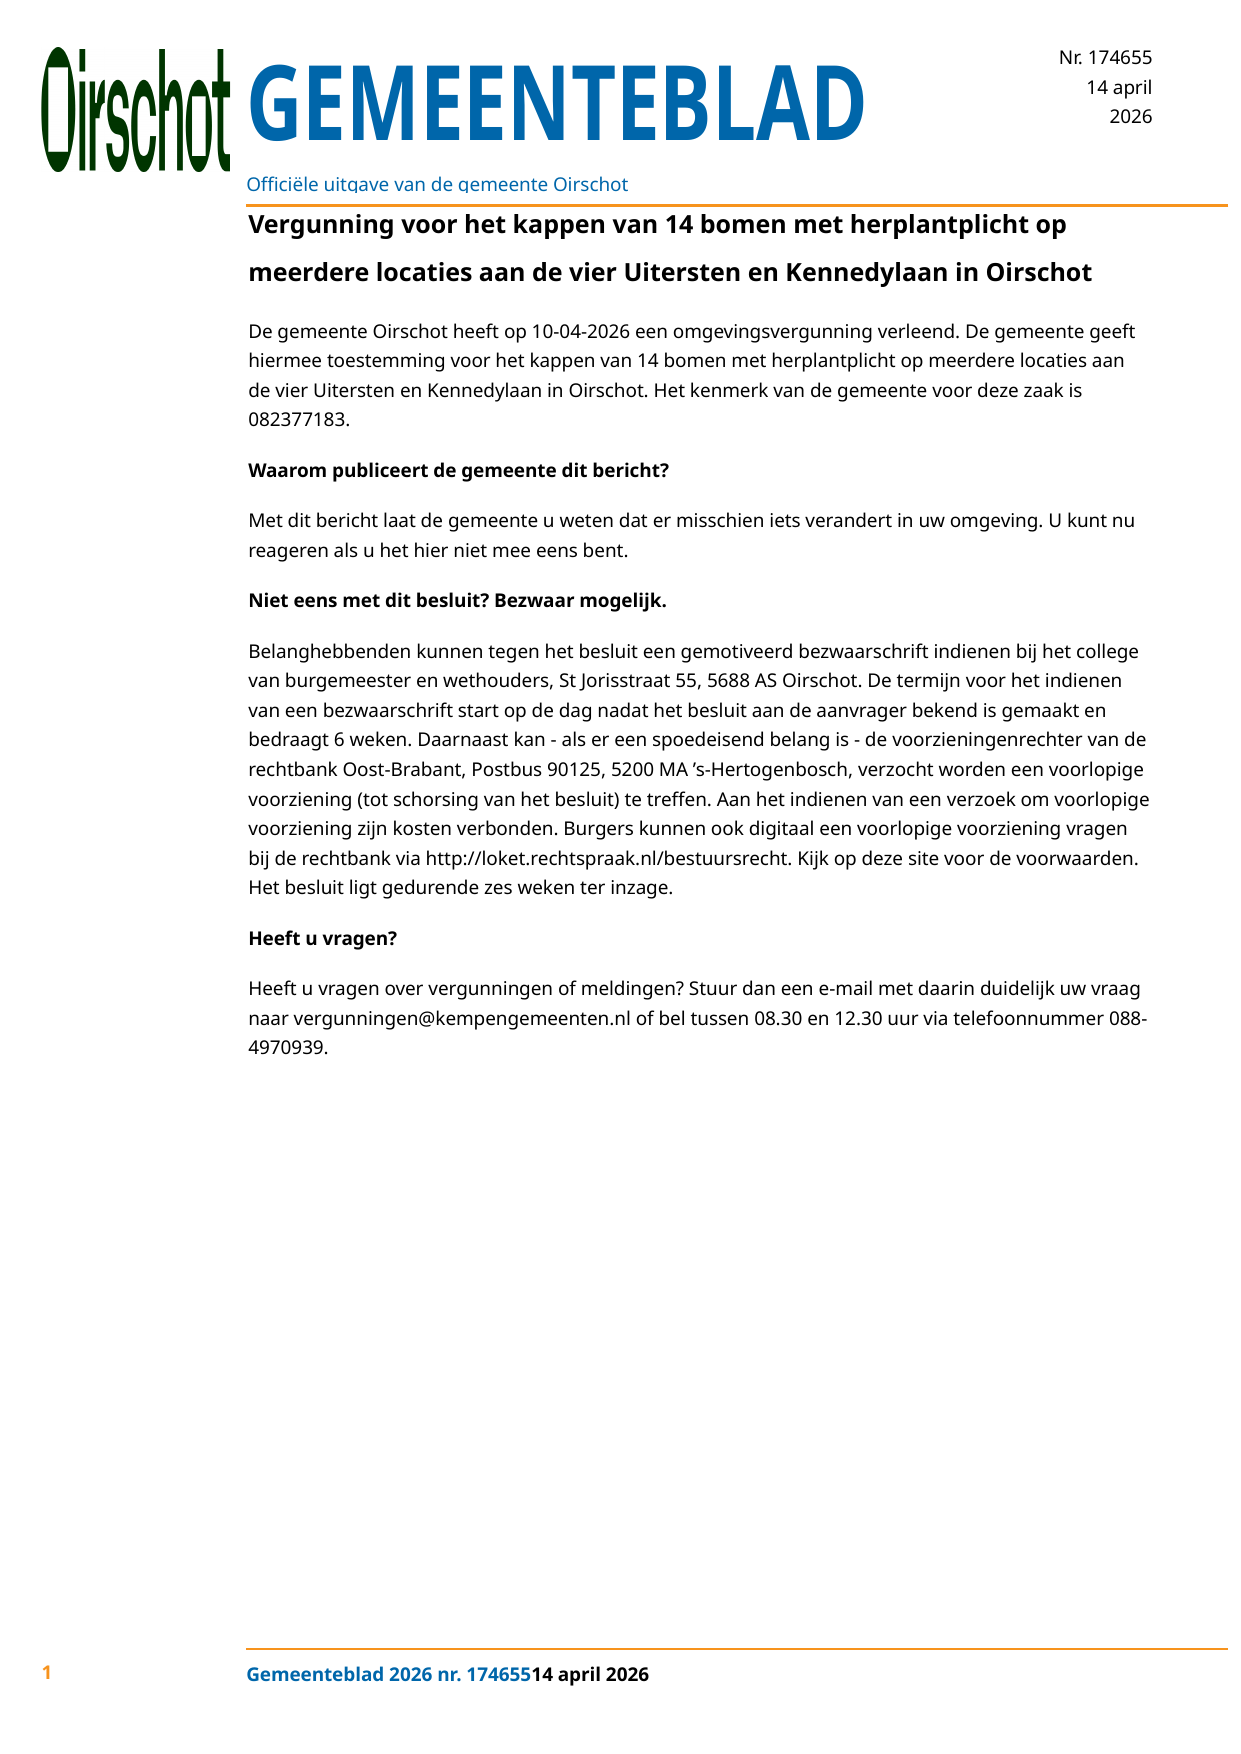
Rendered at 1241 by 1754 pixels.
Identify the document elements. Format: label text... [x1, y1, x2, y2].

picture [41, 47, 231, 172]
text Heeft u vragen? [248, 925, 1152, 951]
text Niet eens met dit besluit? Bezwaar mogelijk. [248, 587, 1152, 613]
text Belanghebbenden kunnen tegen het besluit een gemotiveerd bezwaarschrift indienen bij het college van burgemeester en wethouders, St Jorisstraat 55, 5688 AS Oirschot. De termijn voor het indienen van een bezwaarschrift start op de dag nadat het besluit aan de aanvrager bekend is gemaakt en bedraagt 6 weken. Daarnaast kan - als er een spoedeisend belang is - de voorzieningenrechter van de rechtbank Oost-Brabant, Postbus 90125, 5200 MA ’s-Hertogenbosch, verzocht worden een voorlopige voorziening (tot schorsing van het besluit) te treffen. Aan het indienen van een verzoek om voorlopige voorziening zijn kosten verbonden. Burgers kunnen ook digitaal een voorlopige voorziening vragen bij de rechtbank via http://loket.rechtspraak.nl/bestuursrecht. Kijk op deze site voor de voorwaarden. Het besluit ligt gedurende zes weken ter inzage. [248, 638, 1152, 900]
text Waarom publiceert de gemeente dit bericht? [248, 457, 1152, 483]
text Vergunning voor het kappen van 14 bomen met herplantplicht op meerdere locaties aan de vier Uitersten en Kennedylaan in Oirschot [248, 207, 1152, 288]
text De gemeente Oirschot heeft op 10-04-2026 een omgevingsvergunning verleend. De gemeente geeft hiermee toestemming voor het kappen van 14 bomen met herplantplicht op meerdere locaties aan de vier Uitersten en Kennedylaan in Oirschot. Het kenmerk van de gemeente voor deze zaak is 082377183. [248, 318, 1152, 432]
text Heeft u vragen over vergunningen of meldingen? Stuur dan een e-mail met daarin duidelijk uw vraag naar vergunningen@kempengemeenten.nl of bel tussen 08.30 en 12.30 uur via telefoonnummer 088-4970939. [248, 975, 1152, 1060]
text Met dit bericht laat de gemeente u weten dat er misschien iets verandert in uw omgeving. U kunt nu reageren als u het hier niet mee eens bent. [248, 507, 1152, 563]
